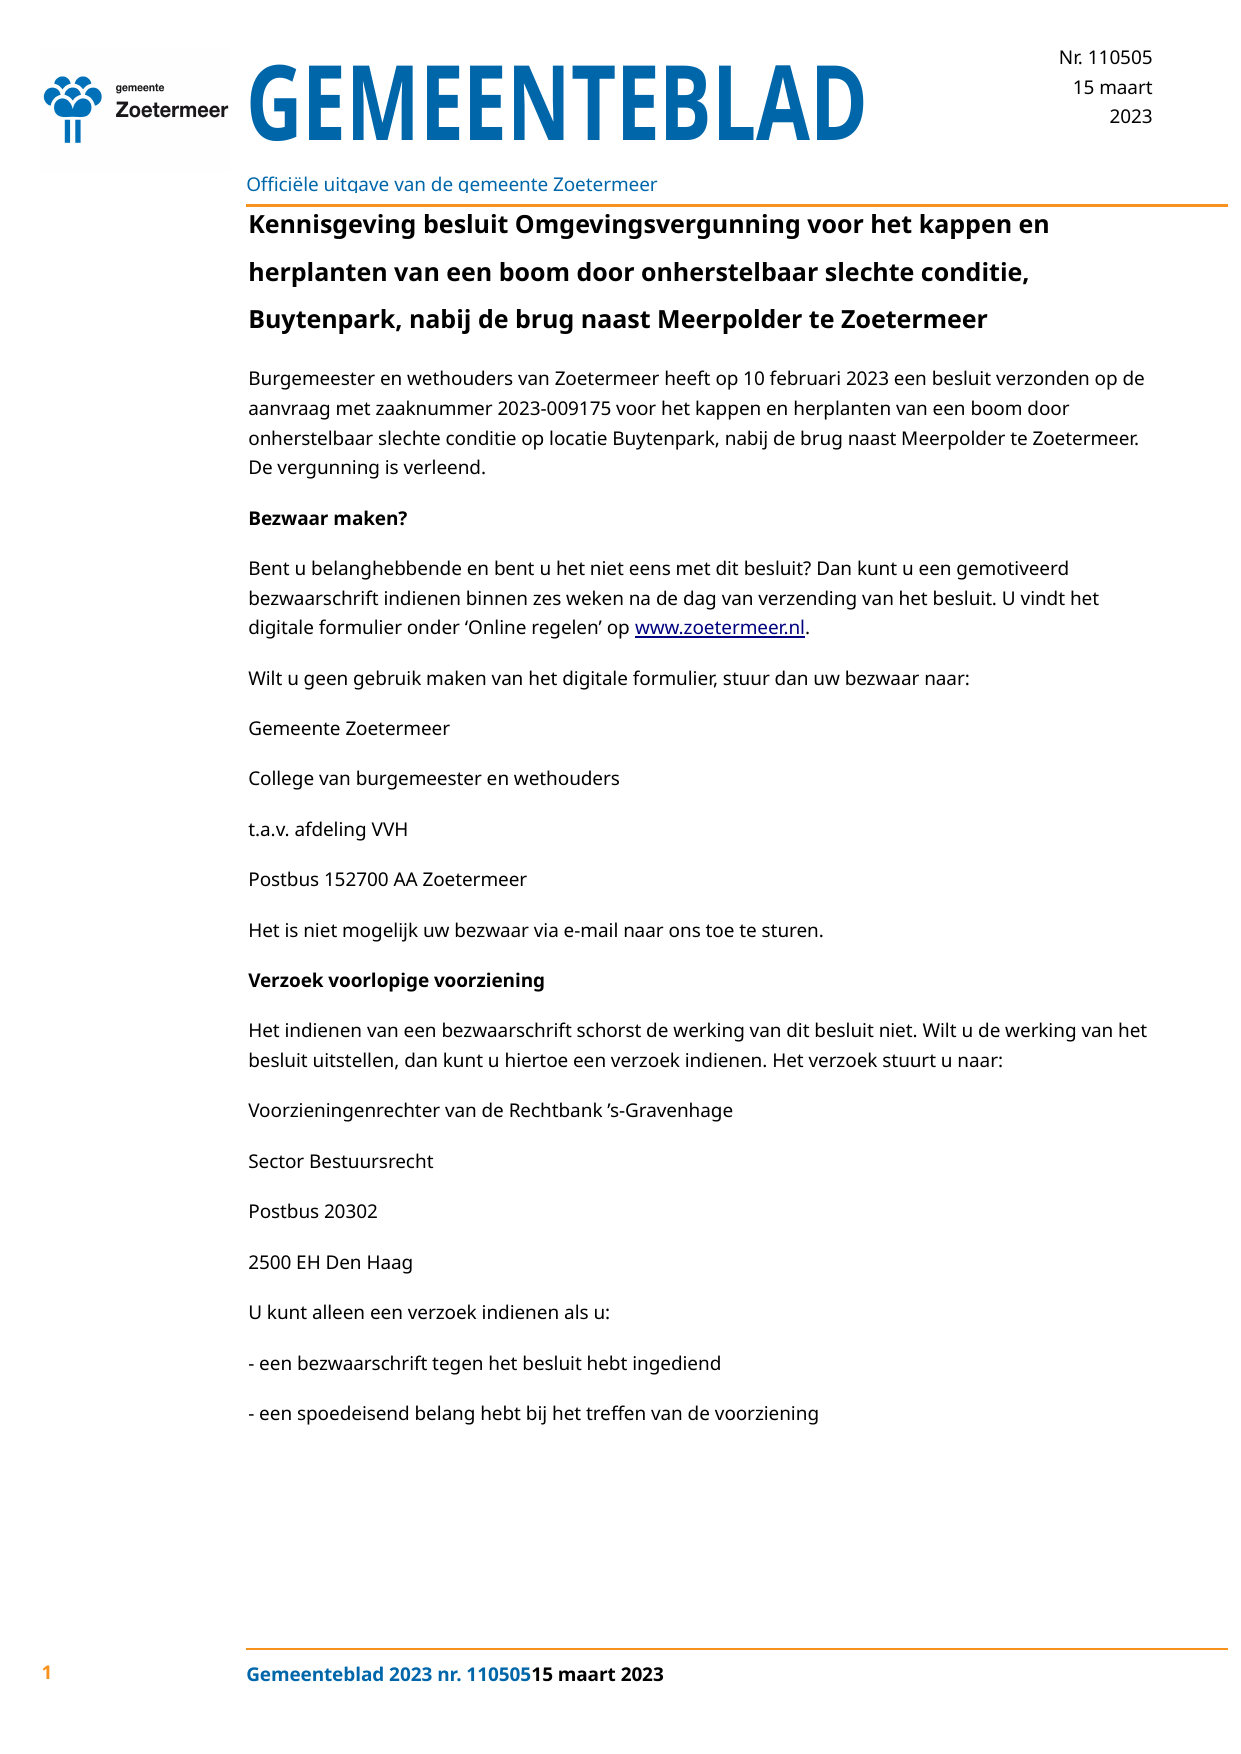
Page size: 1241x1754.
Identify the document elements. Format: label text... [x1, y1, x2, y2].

text Gemeente Zoetermeer [248, 715, 1152, 741]
text Verzoek voorlopige voorziening [248, 967, 1152, 993]
text Kennisgeving besluit Omgevingsvergunning voor het kappen en herplanten van een boom door onherstelbaar slechte conditie, Buytenpark, nabij de brug naast Meerpolder te Zoetermeer [248, 207, 1152, 336]
text U kunt alleen een verzoek indienen als u: [248, 1299, 1152, 1325]
text College van burgemeester en wethouders [248, 766, 1152, 791]
text 2500 EH Den Haag [248, 1249, 1152, 1274]
text Voorzieningenrechter van de Rechtbank ’s-Gravenhage [248, 1098, 1152, 1123]
picture [41, 47, 231, 172]
text Het indienen van een bezwaarschrift schorst de werking van dit besluit niet. Wilt u de werking van het besluit uitstellen, dan kunt u hiertoe een verzoek indienen. Het verzoek stuurt u naar: [248, 1018, 1152, 1073]
text - een spoedeisend belang hebt bij het treffen van de voorziening [248, 1400, 1152, 1426]
text Bezwaar maken? [248, 505, 1152, 530]
text - een bezwaarschrift tegen het besluit hebt ingediend [248, 1350, 1152, 1375]
text Het is niet mogelijk uw bezwaar via e-mail naar ons toe te sturen. [248, 917, 1152, 942]
text Sector Bestuursrecht [248, 1148, 1152, 1174]
text Burgemeester en wethouders van Zoetermeer heeft op 10 februari 2023 een besluit verzonden op de aanvraag met zaaknummer 2023-009175 voor het kappen en herplanten van een boom door onherstelbaar slechte conditie op locatie Buytenpark, nabij de brug naast Meerpolder te Zoetermeer. De vergunning is verleend. [248, 366, 1152, 480]
text Bent u belanghebbende en bent u het niet eens met dit besluit? Dan kunt u een gemotiveerd bezwaarschrift indienen binnen zes weken na de dag van verzending van het besluit. U vindt het digitale formulier onder ‘Online regelen’ op www.zoetermeer.nl. [248, 555, 1152, 640]
text t.a.v. afdeling VVH [248, 816, 1152, 842]
text Wilt u geen gebruik maken van het digitale formulier, stuur dan uw bezwaar naar: [248, 665, 1152, 690]
text Postbus 152700 AA Zoetermeer [248, 866, 1152, 892]
text Postbus 20302 [248, 1198, 1152, 1224]
